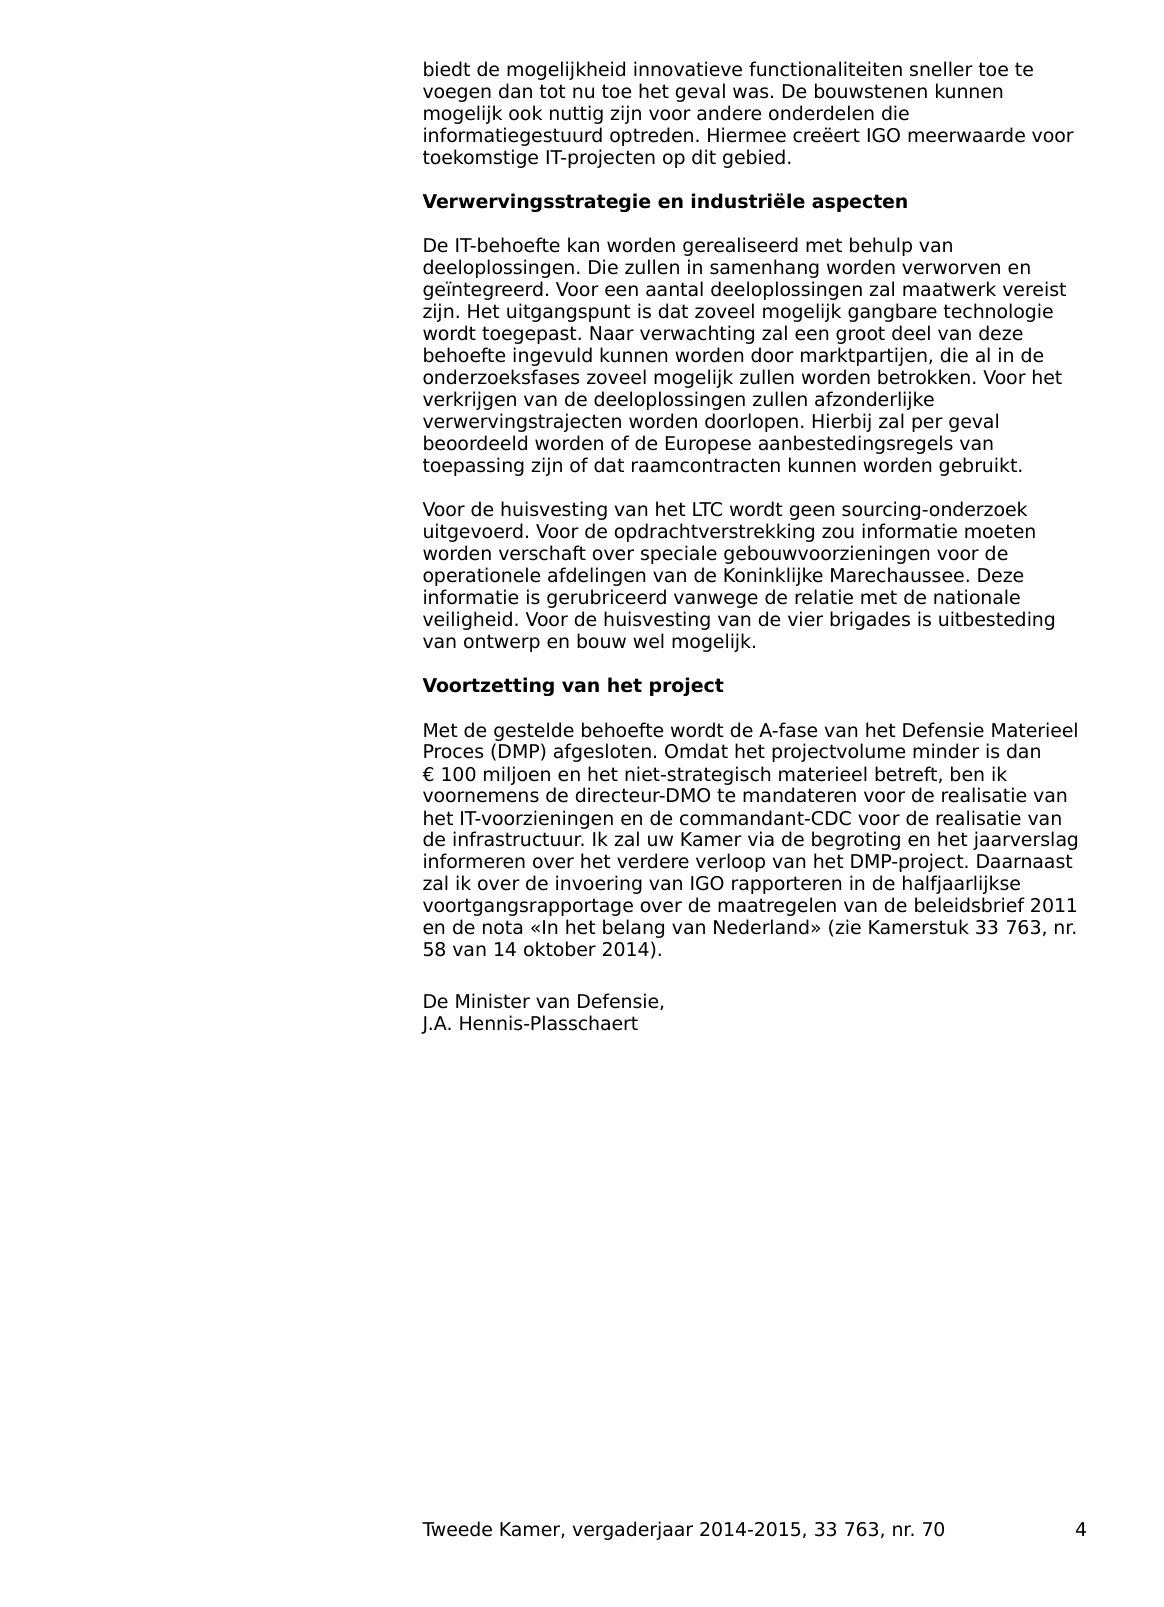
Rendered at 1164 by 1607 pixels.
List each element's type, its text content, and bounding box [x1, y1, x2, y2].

subtitle Verwervingsstrategie en industriële aspecten [422, 191, 1087, 213]
text De Minister van Defensie, J.A. Hennis-Plasschaert [422, 991, 1087, 1035]
text Met de gestelde behoefte wordt de A-fase van het Defensie Materieel Proces (DMP) afgesloten. Omdat het projectvolume minder is dan € 100 miljoen en het niet-strategisch materieel betreft, ben ik voornemens de directeur-DMO te mandateren voor de realisatie van het IT-voorzieningen en de commandant-CDC voor de realisatie van de infrastructuur. Ik zal uw Kamer via de begroting en het jaarverslag informeren over het verdere verloop van het DMP-project. Daarnaast zal ik over de invoering van IGO rapporteren in de halfjaarlijkse voortgangsrapportage over de maatregelen van de beleidsbrief 2011 en de nota «In het belang van Nederland» (zie Kamerstuk 33 763, nr. 58 van 14 oktober 2014). [422, 719, 1087, 961]
subtitle Voortzetting van het project [422, 675, 1087, 697]
text biedt de mogelijkheid innovatieve functionaliteiten sneller toe te voegen dan tot nu toe het geval was. De bouwstenen kunnen mogelijk ook nuttig zijn voor andere onderdelen die informatiegestuurd optreden. Hiermee creëert IGO meerwaarde voor toekomstige IT-projecten op dit gebied. [422, 59, 1087, 169]
text Voor de huisvesting van het LTC wordt geen sourcing-onderzoek uitgevoerd. Voor de opdrachtverstrekking zou informatie moeten worden verschaft over speciale gebouwvoorzieningen voor de operationele afdelingen van de Koninklijke Marechaussee. Deze informatie is gerubriceerd vanwege de relatie met de nationale veiligheid. Voor de huisvesting van de vier brigades is uitbesteding van ontwerp en bouw wel mogelijk. [422, 499, 1087, 653]
text De IT-behoefte kan worden gerealiseerd met behulp van deeloplossingen. Die zullen in samenhang worden verworven en geïntegreerd. Voor een aantal deeloplossingen zal maatwerk vereist zijn. Het uitgangspunt is dat zoveel mogelijk gangbare technologie wordt toegepast. Naar verwachting zal een groot deel van deze behoefte ingevuld kunnen worden door marktpartijen, die al in de onderzoeksfases zoveel mogelijk zullen worden betrokken. Voor het verkrijgen van de deeloplossingen zullen afzonderlijke verwervingstrajecten worden doorlopen. Hierbij zal per geval beoordeeld worden of de Europese aanbestedingsregels van toepassing zijn of dat raamcontracten kunnen worden gebruikt. [422, 235, 1087, 477]
